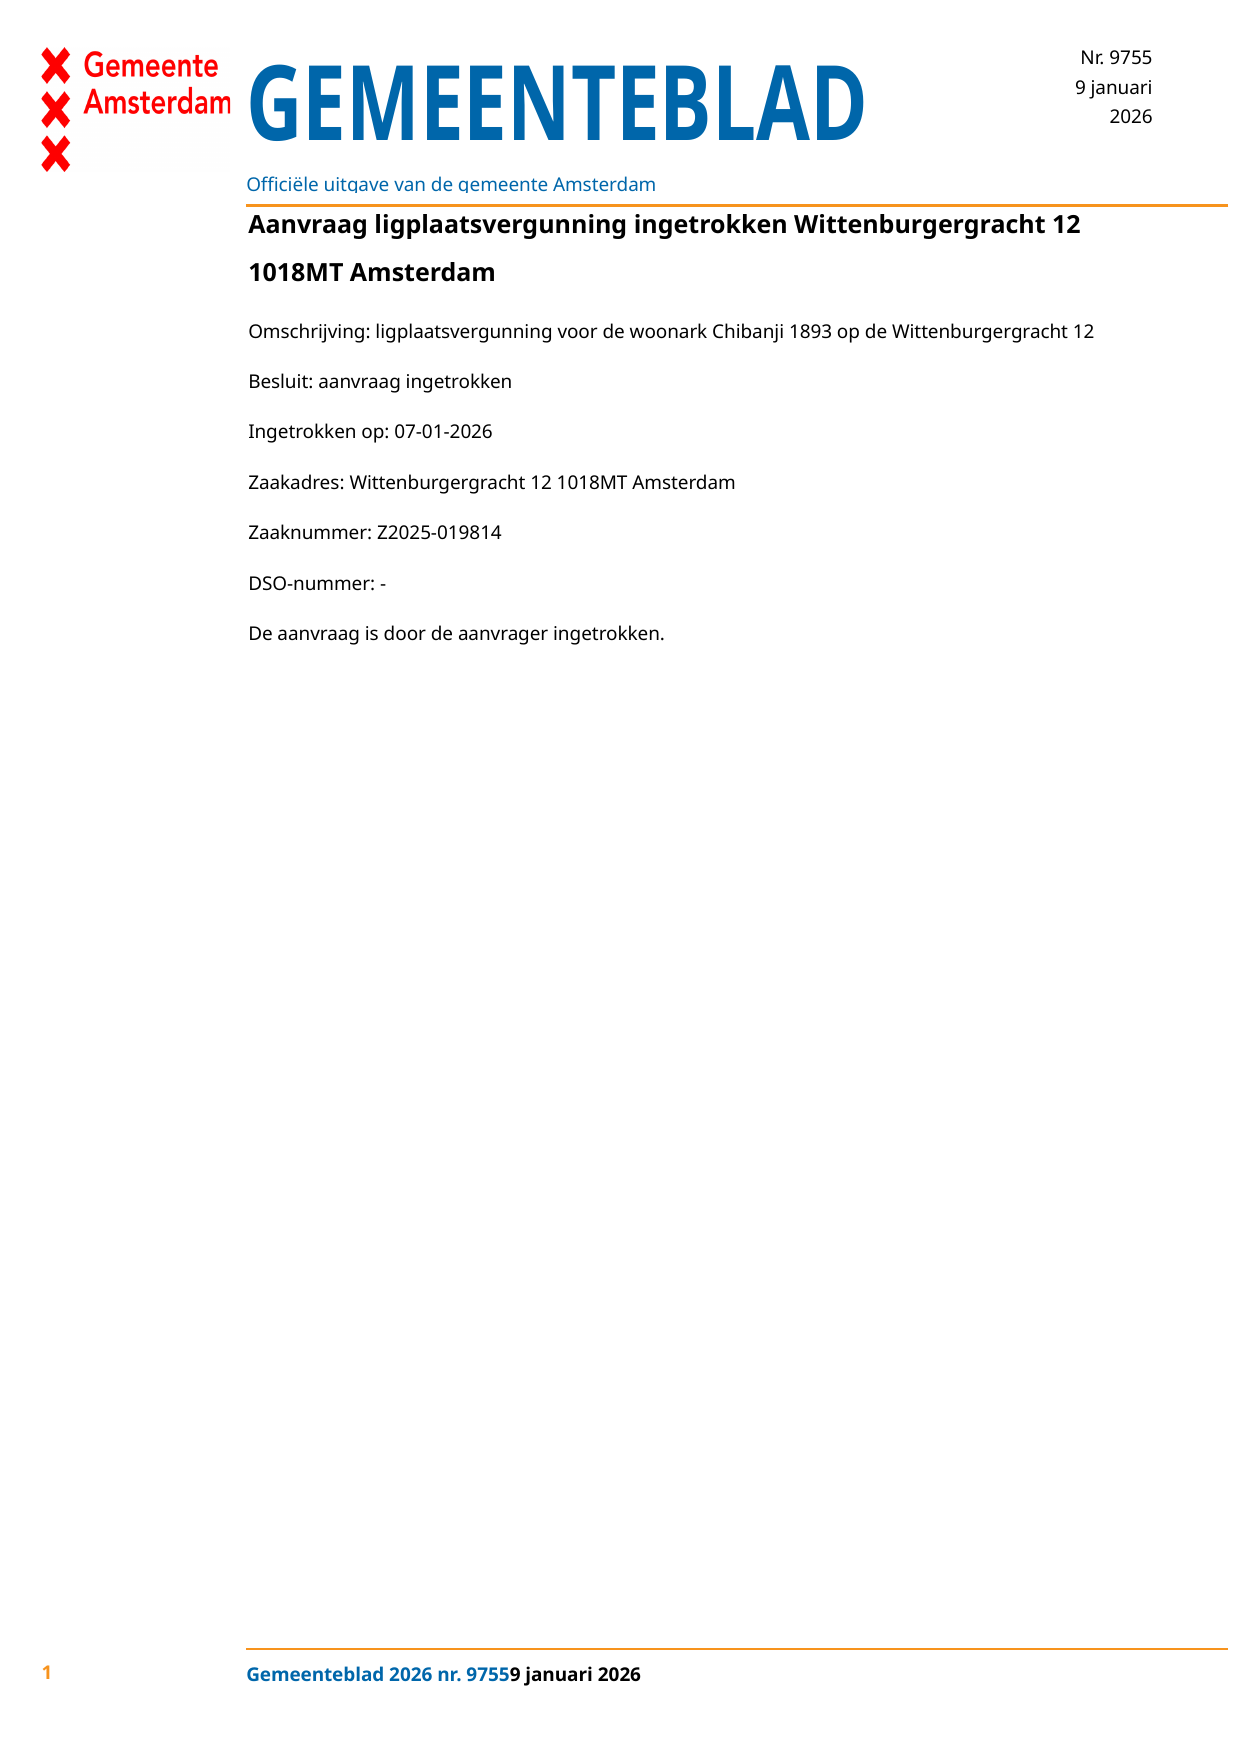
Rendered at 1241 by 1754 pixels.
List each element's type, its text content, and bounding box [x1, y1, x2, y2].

text Omschrijving: ligplaatsvergunning voor de woonark Chibanji 1893 op de Wittenburgergracht 12 [248, 318, 1152, 344]
text Ingetrokken op: 07-01-2026 [248, 419, 1152, 444]
text Zaakadres: Wittenburgergracht 12 1018MT Amsterdam [248, 469, 1152, 495]
picture [41, 47, 231, 172]
text Besluit: aanvraag ingetrokken [248, 368, 1152, 394]
text Aanvraag ligplaatsvergunning ingetrokken Wittenburgergracht 12 1018MT Amsterdam [248, 207, 1152, 288]
text De aanvraag is door de aanvrager ingetrokken. [248, 620, 1152, 646]
text DSO-nummer: - [248, 570, 1152, 596]
text Zaaknummer: Z2025-019814 [248, 519, 1152, 545]
